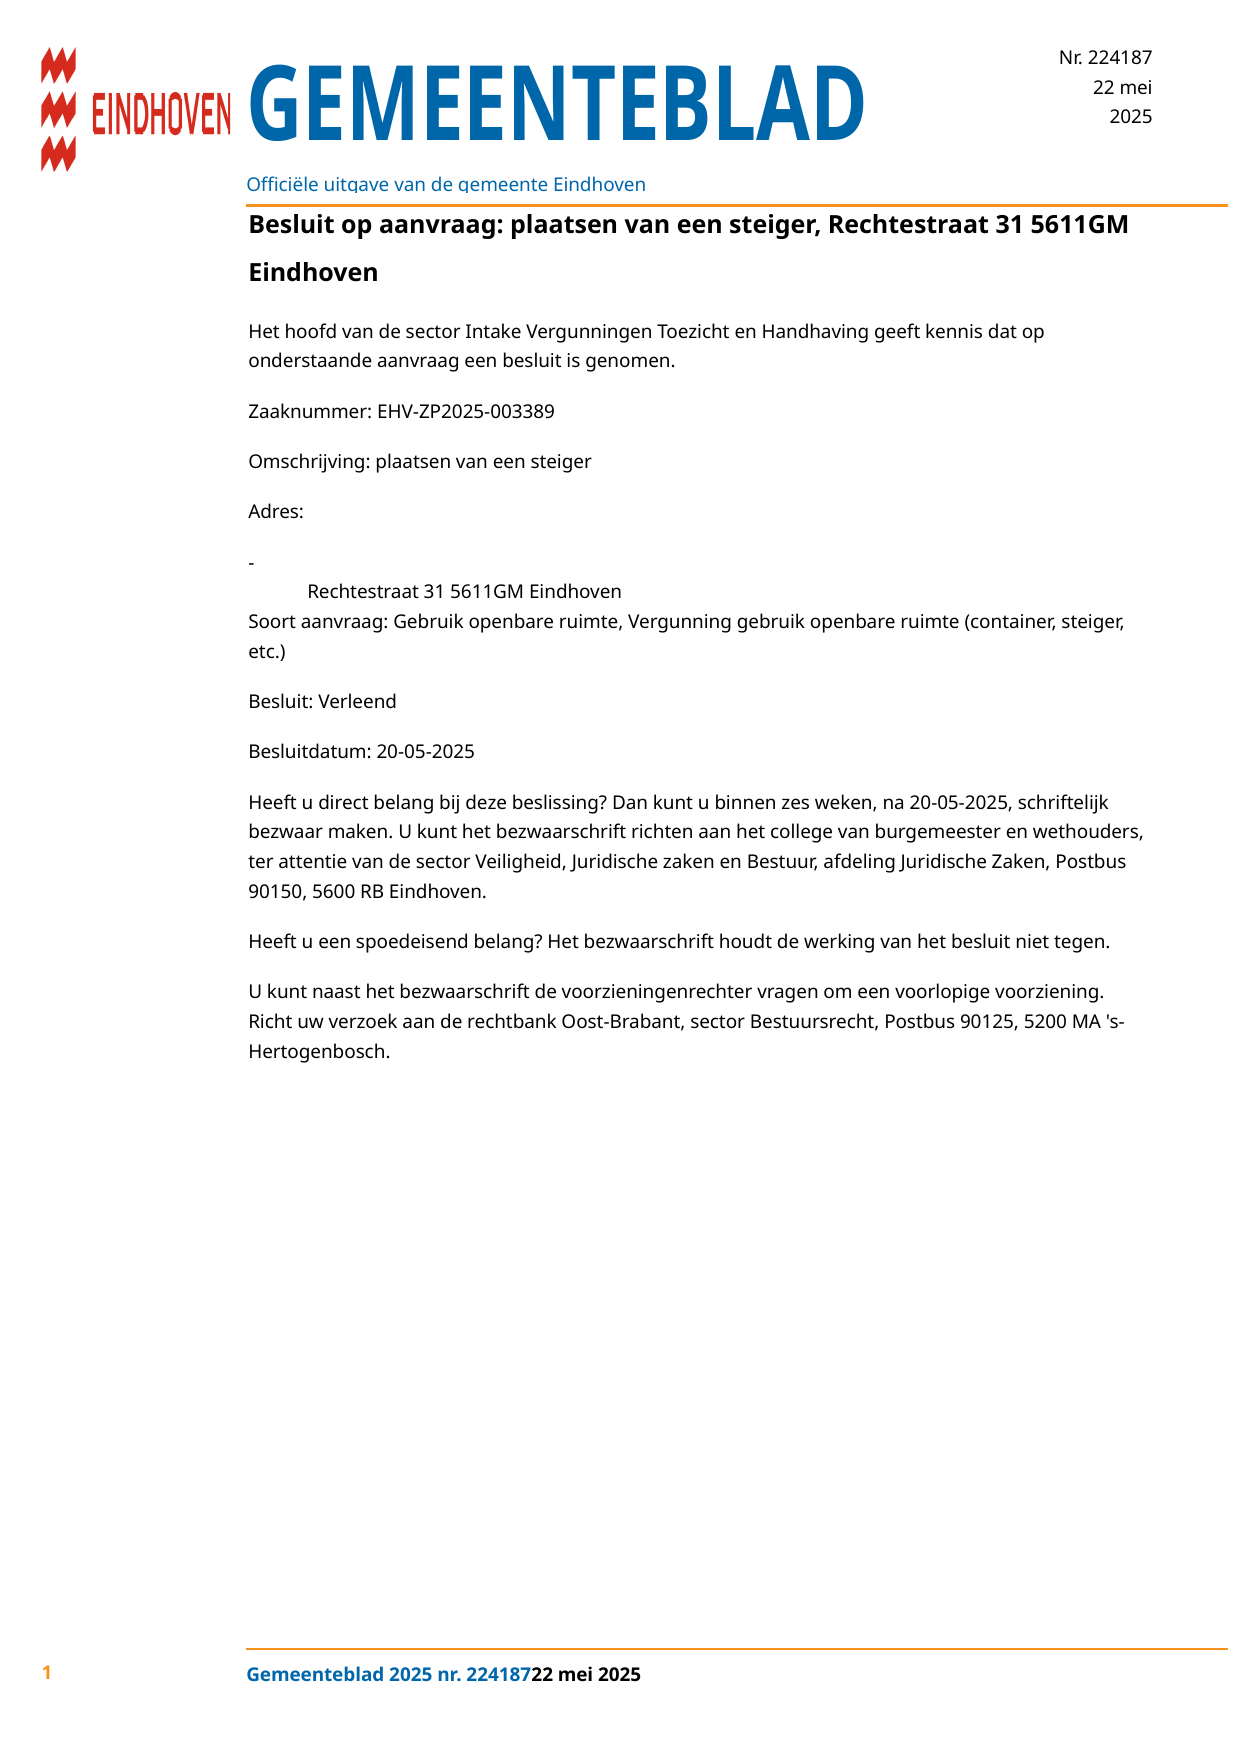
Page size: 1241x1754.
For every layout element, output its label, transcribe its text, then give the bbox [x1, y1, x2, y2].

text U kunt naast het bezwaarschrift de voorzieningenrechter vragen om een voorlopige voorziening. Richt uw verzoek aan de rechtbank Oost-Brabant, sector Bestuursrecht, Postbus 90125, 5200 MA 's-Hertogenbosch. [248, 979, 1152, 1064]
text Soort aanvraag: Gebruik openbare ruimte, Vergunning gebruik openbare ruimte (container, steiger, etc.) [248, 608, 1152, 664]
text Heeft u direct belang bij deze beslissing? Dan kunt u binnen zes weken, na 20-05-2025, schriftelijk bezwaar maken. U kunt het bezwaarschrift richten aan het college van burgemeester en wethouders, ter attentie van de sector Veiligheid, Juridische zaken en Bestuur, afdeling Juridische Zaken, Postbus 90150, 5600 RB Eindhoven. [248, 789, 1152, 904]
text Adres: [248, 499, 1152, 524]
text Omschrijving: plaatsen van een steiger [248, 448, 1152, 474]
text Besluit: Verleend [248, 688, 1152, 714]
text Zaaknummer: EHV-ZP2025-003389 [248, 398, 1152, 424]
text Heeft u een spoedeisend belang? Het bezwaarschrift houdt de werking van het besluit niet tegen. [248, 928, 1152, 954]
text Het hoofd van de sector Intake Vergunningen Toezicht en Handhaving geeft kennis dat op onderstaande aanvraag een besluit is genomen. [248, 318, 1152, 373]
text Besluit op aanvraag: plaatsen van een steiger, Rechtestraat 31 5611GM Eindhoven [248, 207, 1152, 288]
text Besluitdatum: 20-05-2025 [248, 739, 1152, 764]
picture [41, 47, 231, 172]
list Rechtestraat 31 5611GM Eindhoven [248, 579, 1152, 604]
